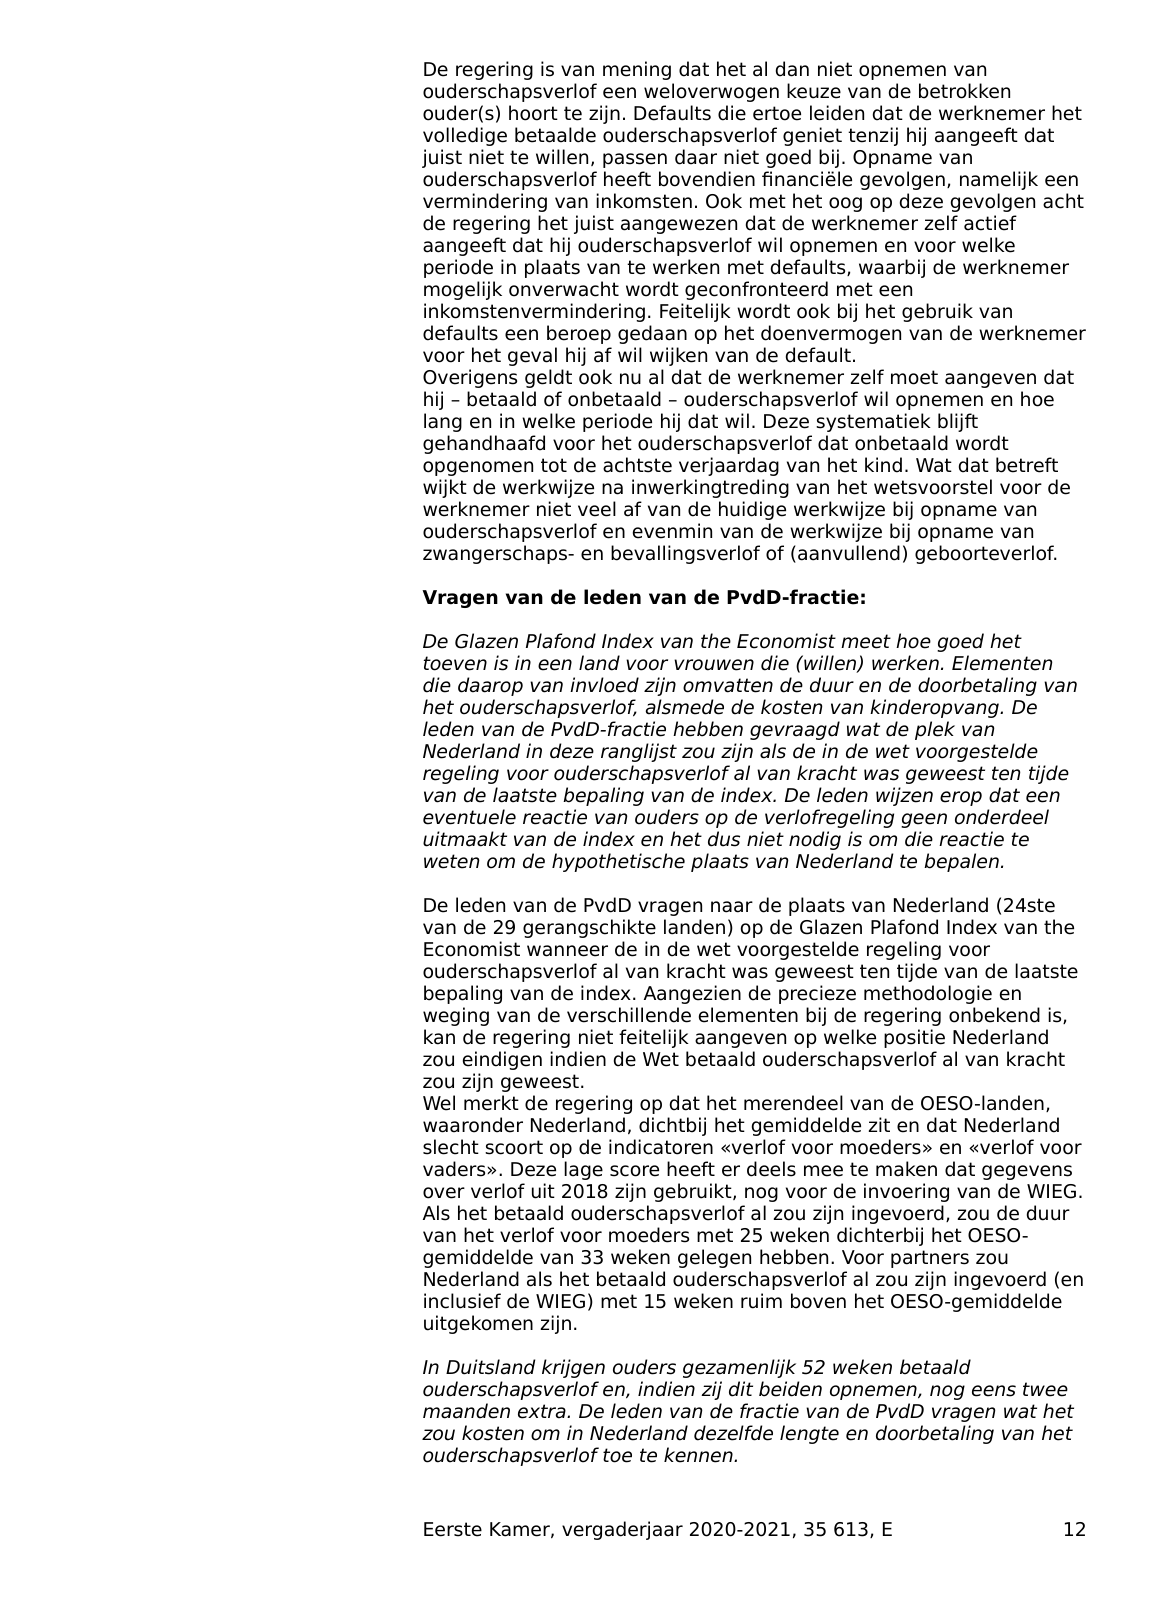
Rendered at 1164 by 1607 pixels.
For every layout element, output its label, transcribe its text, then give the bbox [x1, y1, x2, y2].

text Wel merkt de regering op dat het merendeel van de OESO-landen, waaronder Nederland, dichtbij het gemiddelde zit en dat Nederland slecht scoort op de indicatoren «verlof voor moeders» en «verlof voor vaders». Deze lage score heeft er deels mee te maken dat gegevens over verlof uit 2018 zijn gebruikt, nog voor de invoering van de WIEG. Als het betaald ouderschapsverlof al zou zijn ingevoerd, zou de duur van het verlof voor moeders met 25 weken dichterbij het OESO-gemiddelde van 33 weken gelegen hebben. Voor partners zou Nederland als het betaald ouderschapsverlof al zou zijn ingevoerd (en inclusief de WIEG) met 15 weken ruim boven het OESO-gemiddelde uitgekomen zijn. [422, 1093, 1087, 1334]
text De leden van de PvdD vragen naar de plaats van Nederland (24ste van de 29 gerangschikte landen) op de Glazen Plafond Index van the Economist wanneer de in de wet voorgestelde regeling voor ouderschapsverlof al van kracht was geweest ten tijde van de laatste bepaling van de index. Aangezien de precieze methodologie en weging van de verschillende elementen bij de regering onbekend is, kan de regering niet feitelijk aangeven op welke positie Nederland zou eindigen indien de Wet betaald ouderschapsverlof al van kracht zou zijn geweest. [422, 895, 1087, 1093]
text Overigens geldt ook nu al dat de werknemer zelf moet aangeven dat hij – betaald of onbetaald – ouderschapsverlof wil opnemen en hoe lang en in welke periode hij dat wil. Deze systematiek blijft gehandhaafd voor het ouderschapsverlof dat onbetaald wordt opgenomen tot de achtste verjaardag van het kind. Wat dat betreft wijkt de werkwijze na inwerkingtreding van het wetsvoorstel voor de werknemer niet veel af van de huidige werkwijze bij opname van ouderschapsverlof en evenmin van de werkwijze bij opname van zwangerschaps- en bevallingsverlof of (aanvullend) geboorteverlof. [422, 367, 1087, 564]
text De Glazen Plafond Index van the Economist meet hoe goed het toeven is in een land voor vrouwen die (willen) werken. Elementen die daarop van invloed zijn omvatten de duur en de doorbetaling van het ouderschapsverlof, alsmede de kosten van kinderopvang. De leden van de PvdD-fractie hebben gevraagd wat de plek van Nederland in deze ranglijst zou zijn als de in de wet voorgestelde regeling voor ouderschapsverlof al van kracht was geweest ten tijde van de laatste bepaling van de index. De leden wijzen erop dat een eventuele reactie van ouders op de verlofregeling geen onderdeel uitmaakt van de index en het dus niet nodig is om die reactie te weten om de hypothetische plaats van Nederland te bepalen. [422, 631, 1087, 873]
subtitle Vragen van de leden van de PvdD-fractie: [422, 587, 1087, 609]
text De regering is van mening dat het al dan niet opnemen van ouderschapsverlof een weloverwogen keuze van de betrokken ouder(s) hoort te zijn. Defaults die ertoe leiden dat de werknemer het volledige betaalde ouderschapsverlof geniet tenzij hij aangeeft dat juist niet te willen, passen daar niet goed bij. Opname van ouderschapsverlof heeft bovendien financiële gevolgen, namelijk een vermindering van inkomsten. Ook met het oog op deze gevolgen acht de regering het juist aangewezen dat de werknemer zelf actief aangeeft dat hij ouderschapsverlof wil opnemen en voor welke periode in plaats van te werken met defaults, waarbij de werknemer mogelijk onverwacht wordt geconfronteerd met een inkomstenvermindering. Feitelijk wordt ook bij het gebruik van defaults een beroep gedaan op het doenvermogen van de werknemer voor het geval hij af wil wijken van de default. [422, 59, 1087, 367]
text In Duitsland krijgen ouders gezamenlijk 52 weken betaald ouderschapsverlof en, indien zij dit beiden opnemen, nog eens twee maanden extra. De leden van de fractie van de PvdD vragen wat het zou kosten om in Nederland dezelfde lengte en doorbetaling van het ouderschapsverlof toe te kennen. [422, 1357, 1087, 1467]
